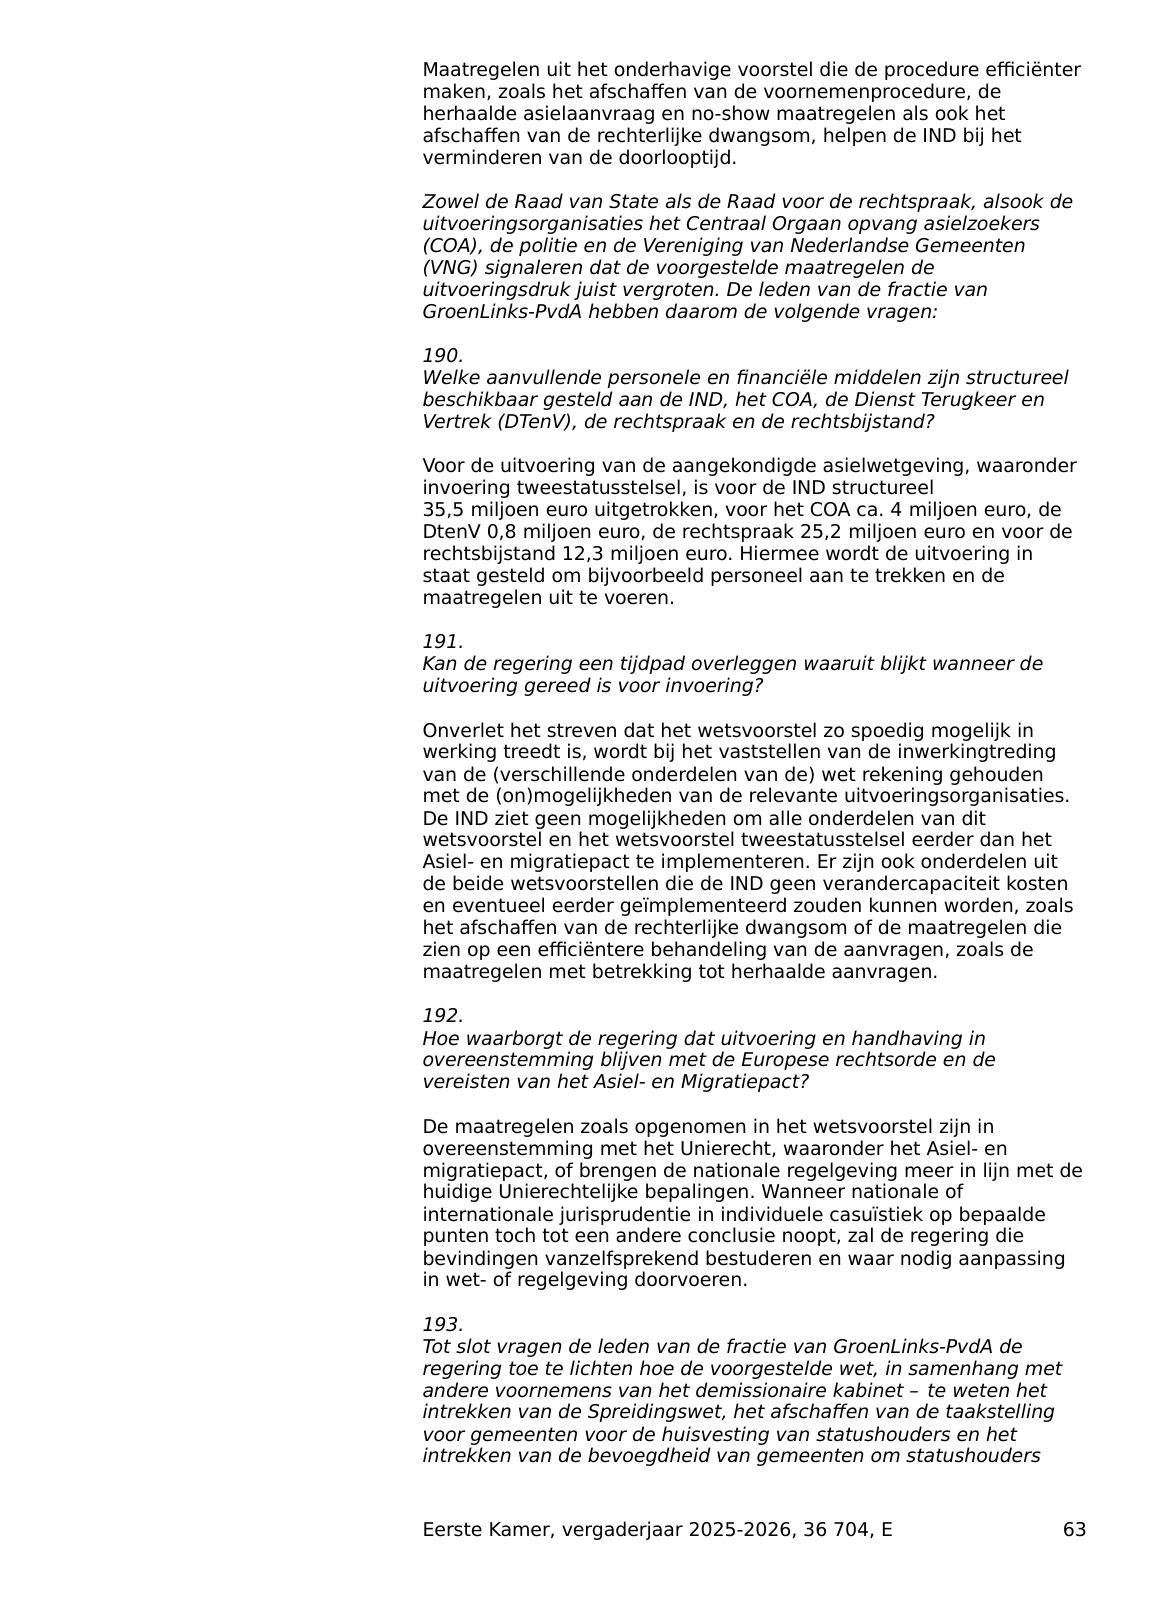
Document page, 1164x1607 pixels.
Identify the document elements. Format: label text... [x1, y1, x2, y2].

text Zowel de Raad van State als de Raad voor de rechtspraak, alsook de uitvoeringsorganisaties het Centraal Orgaan opvang asielzoekers (COA), de politie en de Vereniging van Nederlandse Gemeenten (VNG) signaleren dat de voorgestelde maatregelen de uitvoeringsdruk juist vergroten. De leden van de fractie van GroenLinks-PvdA hebben daarom de volgende vragen: [422, 191, 1087, 323]
text 193. [422, 1313, 1087, 1336]
text 191. [422, 631, 1087, 653]
text Voor de uitvoering van de aangekondigde asielwetgeving, waaronder invoering tweestatusstelsel, is voor de IND structureel 35,5 miljoen euro uitgetrokken, voor het COA ca. 4 miljoen euro, de DtenV 0,8 miljoen euro, de rechtspraak 25,2 miljoen euro en voor de rechtsbijstand 12,3 miljoen euro. Hiermee wordt de uitvoering in staat gesteld om bijvoorbeeld personeel aan te trekken en de maatregelen uit te voeren. [422, 455, 1087, 609]
text Kan de regering een tijdpad overleggen waaruit blijkt wanneer de uitvoering gereed is voor invoering? [422, 653, 1087, 697]
text 192. [422, 1005, 1087, 1027]
text Hoe waarborgt de regering dat uitvoering en handhaving in overeenstemming blijven met de Europese rechtsorde en de vereisten van het Asiel- en Migratiepact? [422, 1027, 1087, 1093]
text De maatregelen zoals opgenomen in het wetsvoorstel zijn in overeenstemming met het Unierecht, waaronder het Asiel- en migratiepact, of brengen de nationale regelgeving meer in lijn met de huidige Unierechtelijke bepalingen. Wanneer nationale of internationale jurisprudentie in individuele casuïstiek op bepaalde punten toch tot een andere conclusie noopt, zal de regering die bevindingen vanzelfsprekend bestuderen en waar nodig aanpassing in wet- of regelgeving doorvoeren. [422, 1116, 1087, 1291]
text Tot slot vragen de leden van de fractie van GroenLinks-PvdA de regering toe te lichten hoe de voorgestelde wet, in samenhang met andere voornemens van het demissionaire kabinet – te weten het intrekken van de Spreidingswet, het afschaffen van de taakstelling voor gemeenten voor de huisvesting van statushouders en het intrekken van de bevoegdheid van gemeenten om statushouders [422, 1336, 1087, 1467]
text Maatregelen uit het onderhavige voorstel die de procedure efficiënter maken, zoals het afschaffen van de voornemenprocedure, de herhaalde asielaanvraag en no-show maatregelen als ook het afschaffen van de rechterlijke dwangsom, helpen de IND bij het verminderen van de doorlooptijd. [422, 59, 1087, 169]
text Onverlet het streven dat het wetsvoorstel zo spoedig mogelijk in werking treedt is, wordt bij het vaststellen van de inwerkingtreding van de (verschillende onderdelen van de) wet rekening gehouden met de (on)mogelijkheden van de relevante uitvoeringsorganisaties. De IND ziet geen mogelijkheden om alle onderdelen van dit wetsvoorstel en het wetsvoorstel tweestatusstelsel eerder dan het Asiel- en migratiepact te implementeren. Er zijn ook onderdelen uit de beide wetsvoorstellen die de IND geen verandercapaciteit kosten en eventueel eerder geïmplementeerd zouden kunnen worden, zoals het afschaffen van de rechterlijke dwangsom of de maatregelen die zien op een efficiëntere behandeling van de aanvragen, zoals de maatregelen met betrekking tot herhaalde aanvragen. [422, 719, 1087, 983]
text 190. [422, 345, 1087, 367]
text Welke aanvullende personele en financiële middelen zijn structureel beschikbaar gesteld aan de IND, het COA, de Dienst Terugkeer en Vertrek (DTenV), de rechtspraak en de rechtsbijstand? [422, 367, 1087, 433]
